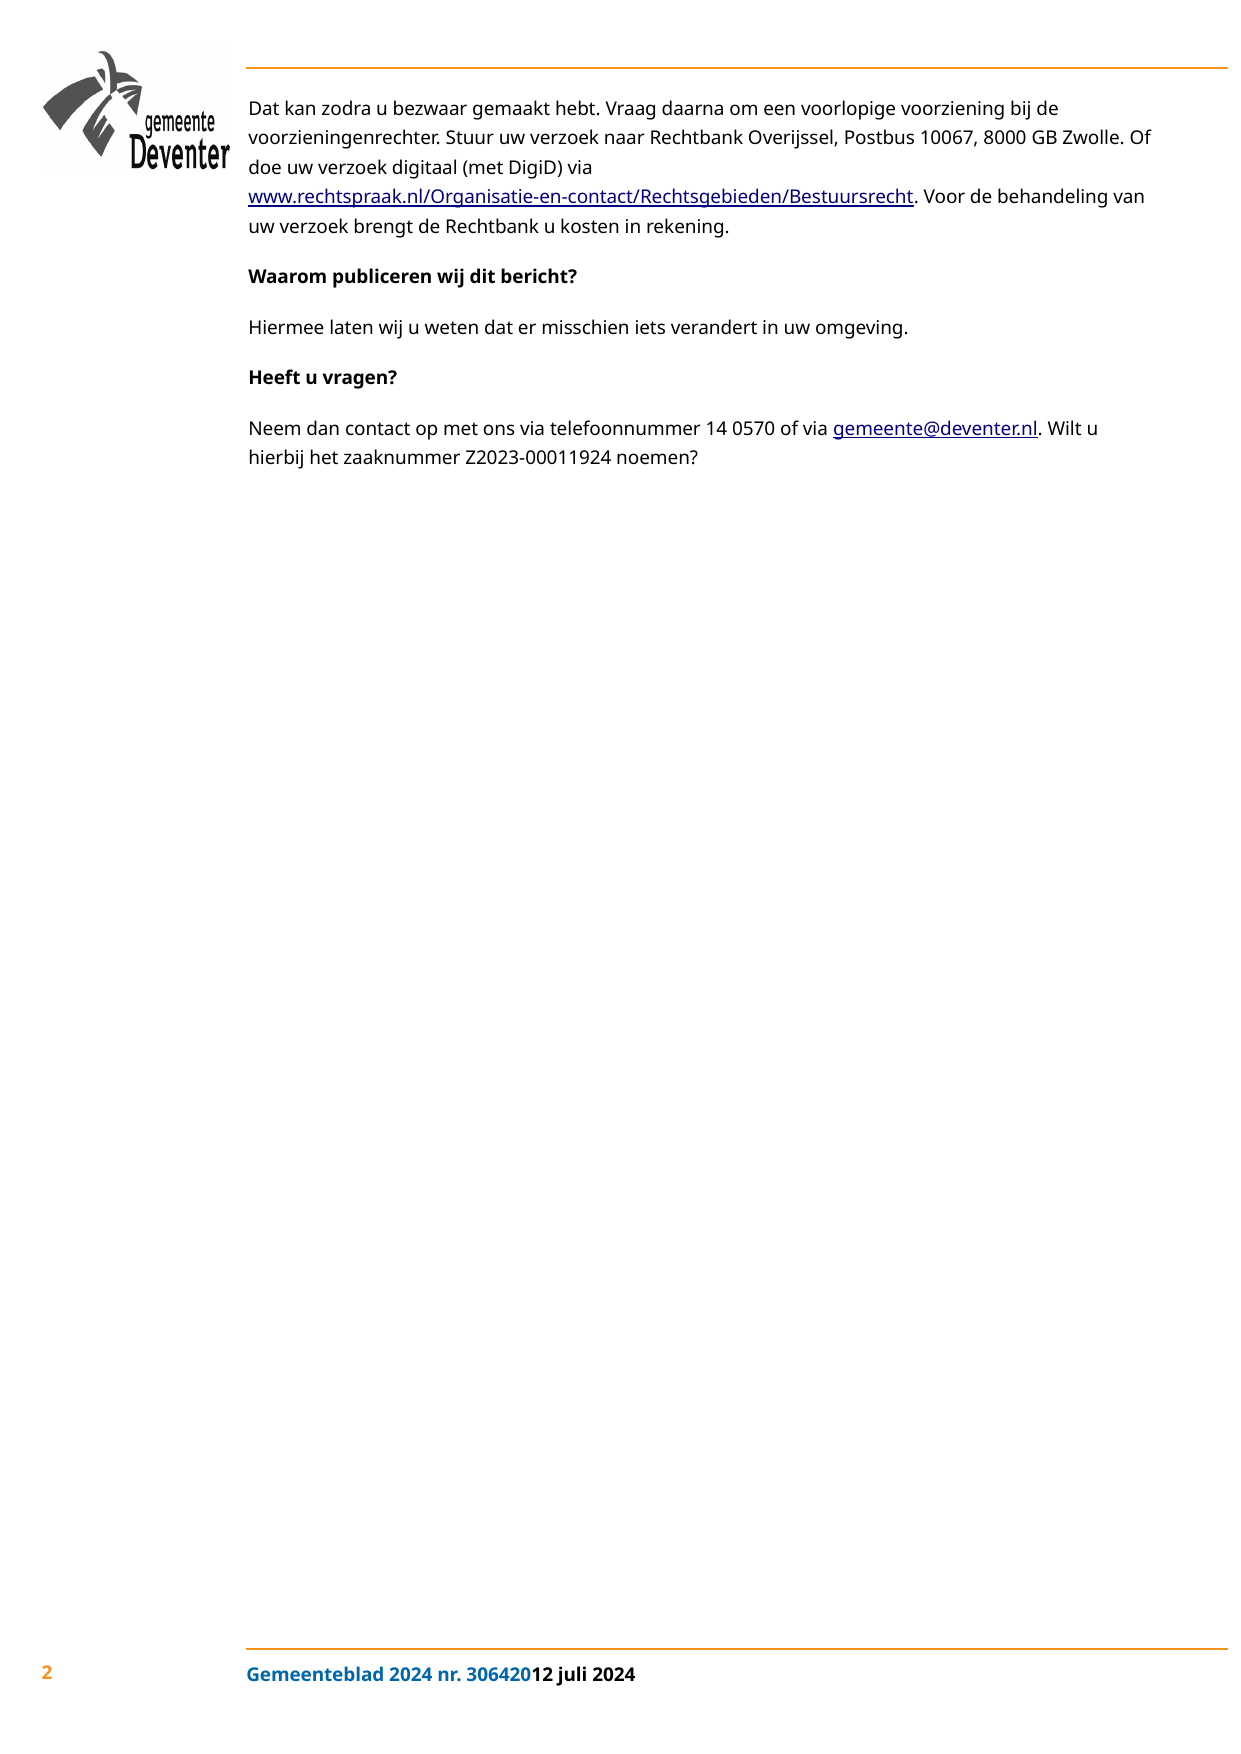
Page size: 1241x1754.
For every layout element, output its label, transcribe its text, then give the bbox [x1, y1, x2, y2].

text Neem dan contact op met ons via telefoonnummer 14 0570 of via gemeente@deventer.nl. Wilt u hierbij het zaaknummer Z2023-00011924 noemen? [248, 415, 1152, 470]
text Dat kan zodra u bezwaar gemaakt hebt. Vraag daarna om een voorlopige voorziening bij de voorzieningenrechter. Stuur uw verzoek naar Rechtbank Overijssel, Postbus 10067, 8000 GB Zwolle. Of doe uw verzoek digitaal (met DigiD) via www.rechtspraak.nl/Organisatie-en-contact/Rechtsgebieden/Bestuursrecht. Voor de behandeling van uw verzoek brengt de Rechtbank u kosten in rekening. [248, 95, 1152, 239]
picture [41, 47, 231, 172]
text Heeft u vragen? [248, 364, 1152, 390]
text Waarom publiceren wij dit bericht? [248, 263, 1152, 289]
text Hiermee laten wij u weten dat er misschien iets verandert in uw omgeving. [248, 314, 1152, 340]
